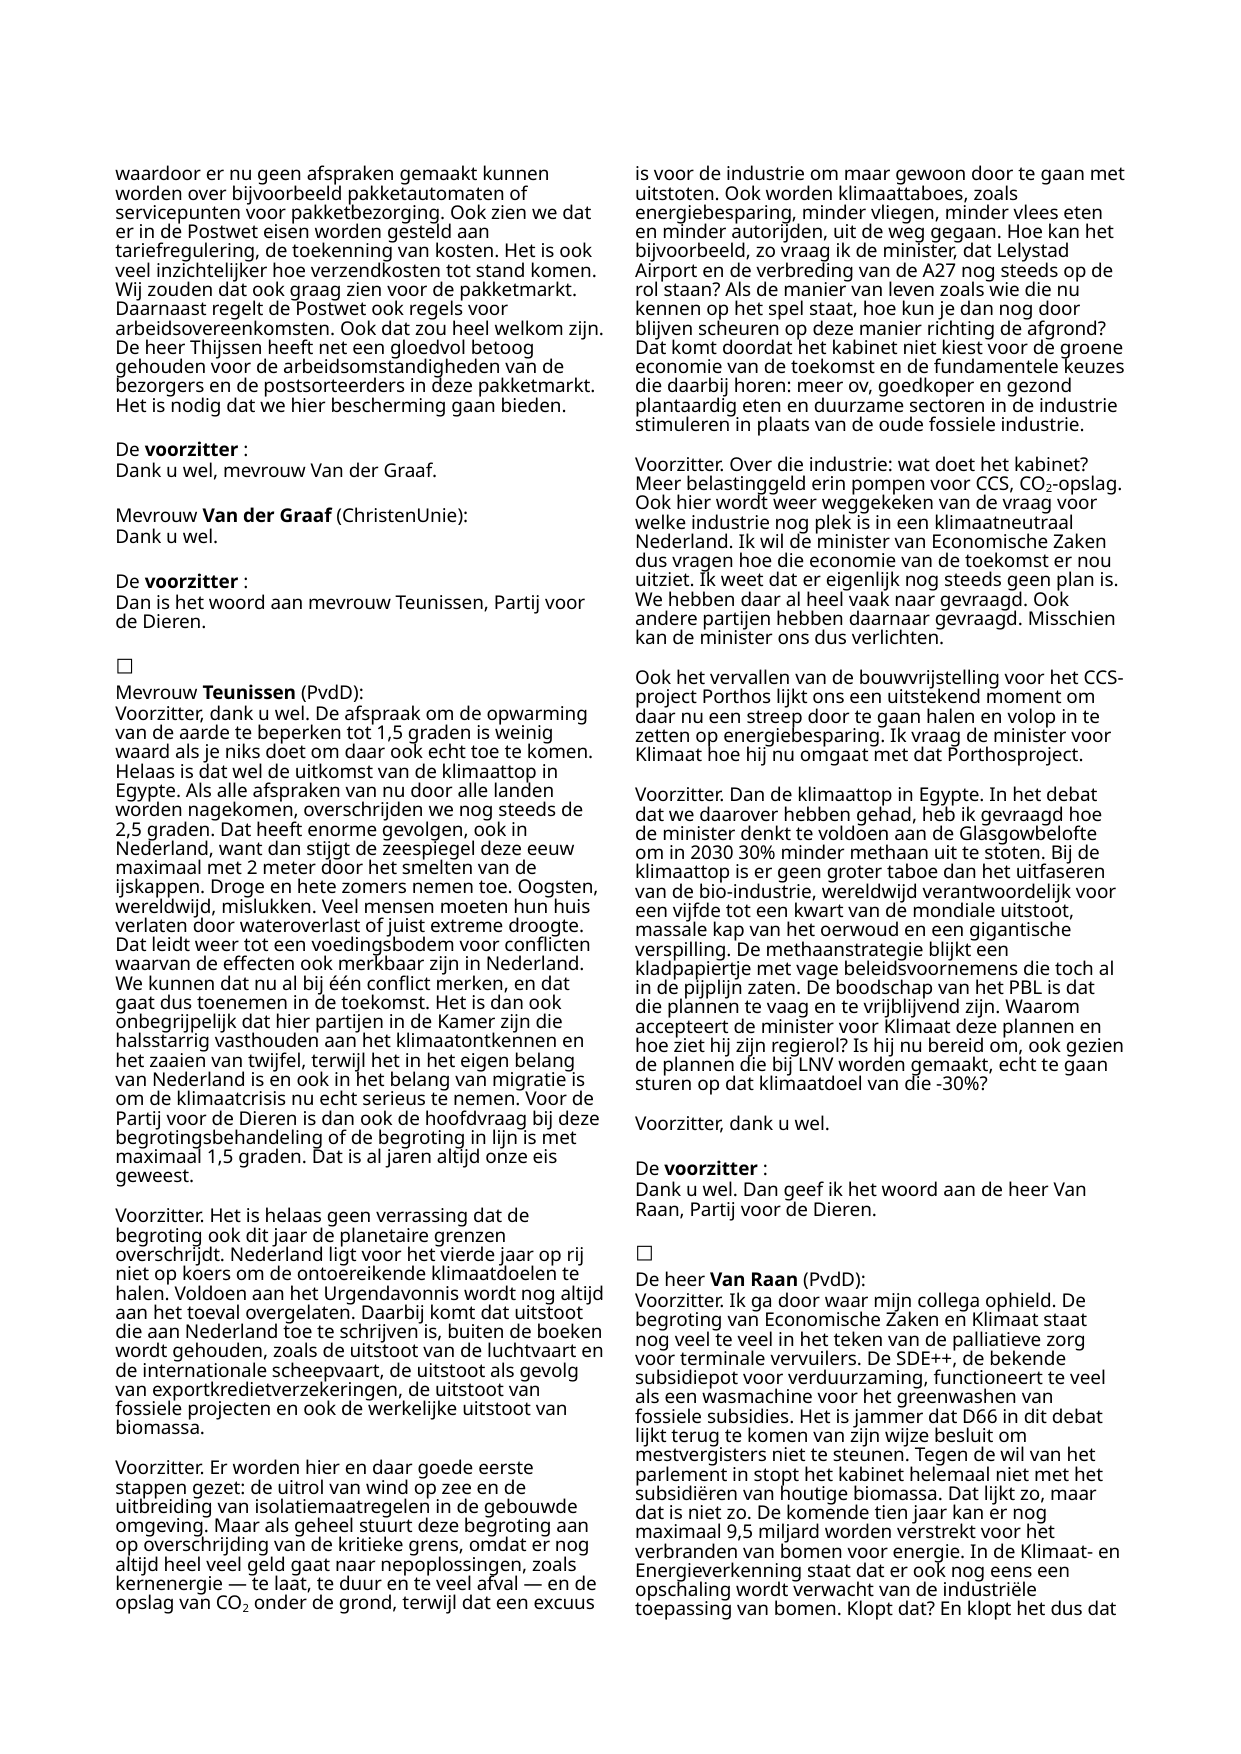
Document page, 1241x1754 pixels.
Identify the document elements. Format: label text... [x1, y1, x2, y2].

text De voorzitter : [115, 437, 605, 462]
text De heer Van Raan (PvdD): [635, 1266, 1125, 1292]
text is voor de industrie om maar gewoon door te gaan met uitstoten. Ook worden klimaattaboes, zoals energiebesparing, minder vliegen, minder vlees eten en minder autorijden, uit de weg gegaan. Hoe kan het bijvoorbeeld, zo vraag ik de minister, dat Lelystad Airport en de verbreding van de A27 nog steeds op de rol staan? Als de manier van leven zoals wie die nu kennen op het spel staat, hoe kun je dan nog door blijven scheuren op deze manier richting de afgrond? Dat komt doordat het kabinet niet kiest voor de groene economie van de toekomst en de fundamentele keuzes die daarbij horen: meer ov, goedkoper en gezond plantaardig eten en duurzame sectoren in de industrie stimuleren in plaats van de oude fossiele industrie. [635, 165, 1125, 435]
text Voorzitter, dank u wel. [635, 1115, 1125, 1135]
text ⬜ [115, 653, 605, 679]
text Dank u wel. Dan geef ik het woord aan de heer Van Raan, Partij voor de Dieren. [635, 1181, 1125, 1220]
text De voorzitter : [635, 1156, 1125, 1181]
text Voorzitter. Er worden hier en daar goede eerste stappen gezet: de uitrol van wind op zee en de uitbreiding van isolatiemaatregelen in de gebouwde omgeving. Maar als geheel stuurt deze begroting aan op overschrijding van de kritieke grens, omdat er nog altijd heel veel geld gaat naar nepoplossingen, zoals kernenergie — te laat, te duur en te veel afval — en de opslag van CO2 onder de grond, terwijl dat een excuus [115, 1459, 605, 1613]
text Ook het vervallen van de bouwvrijstelling voor het CCS-project Porthos lijkt ons een uitstekend moment om daar nu een streep door te gaan halen en volop in te zetten op energiebesparing. Ik vraag de minister voor Klimaat hoe hij nu omgaat met dat Porthosproject. [635, 669, 1125, 766]
text Voorzitter. Dan de klimaattop in Egypte. In het debat dat we daarover hebben gehad, heb ik gevraagd hoe de minister denkt te voldoen aan de Glasgowbelofte om in 2030 30% minder methaan uit te stoten. Bij de klimaattop is er geen groter taboe dan het uitfaseren van de bio-industrie, wereldwijd verantwoordelijk voor een vijfde tot een kwart van de mondiale uitstoot, massale kap van het oerwoud en een gigantische verspilling. De methaanstrategie blijkt een kladpapiertje met vage beleidsvoornemens die toch al in de pijplijn zaten. De boodschap van het PBL is dat die plannen te vaag en te vrijblijvend zijn. Waarom accepteert de minister voor Klimaat deze plannen en hoe ziet hij zijn regierol? Is hij nu bereid om, ook gezien de plannen die bij LNV worden gemaakt, echt te gaan sturen op dat klimaatdoel van die -30%? [635, 786, 1125, 1095]
text Voorzitter, dank u wel. De afspraak om de opwarming van de aarde te beperken tot 1,5 graden is weinig waard als je niks doet om daar ook echt toe te komen. Helaas is dat wel de uitkomst van de klimaattop in Egypte. Als alle afspraken van nu door alle landen worden nagekomen, overschrijden we nog steeds de 2,5 graden. Dat heeft enorme gevolgen, ook in Nederland, want dan stijgt de zeespiegel deze eeuw maximaal met 2 meter door het smelten van de ijskappen. Droge en hete zomers nemen toe. Oogsten, wereldwijd, mislukken. Veel mensen moeten hun huis verlaten door wateroverlast of juist extreme droogte. Dat leidt weer tot een voedingsbodem voor conflicten waarvan de effecten ook merkbaar zijn in Nederland. We kunnen dat nu al bij één conflict merken, en dat gaat dus toenemen in de toekomst. Het is dan ook onbegrijpelijk dat hier partijen in de Kamer zijn die halsstarrig vasthouden aan het klimaatontkennen en het zaaien van twijfel, terwijl het in het eigen belang van Nederland is en ook in het belang van migratie is om de klimaatcrisis nu echt serieus te nemen. Voor de Partij voor de Dieren is dan ook de hoofdvraag bij deze begrotingsbehandeling of de begroting in lijn is met maximaal 1,5 graden. Dat is al jaren altijd onze eis geweest. [115, 705, 605, 1187]
text waardoor er nu geen afspraken gemaakt kunnen worden over bijvoorbeeld pakketautomaten of servicepunten voor pakketbezorging. Ook zien we dat er in de Postwet eisen worden gesteld aan tariefregulering, de toekenning van kosten. Het is ook veel inzichtelijker hoe verzendkosten tot stand komen. Wij zouden dat ook graag zien voor de pakketmarkt. Daarnaast regelt de Postwet ook regels voor arbeidsovereenkomsten. Ook dat zou heel welkom zijn. De heer Thijssen heeft net een gloedvol betoog gehouden voor de arbeidsomstandigheden van de bezorgers en de postsorteerders in deze pakketmarkt. Het is nodig dat we hier bescherming gaan bieden. [115, 165, 605, 416]
text Dank u wel. [115, 528, 605, 547]
text Dank u wel, mevrouw Van der Graaf. [115, 462, 605, 482]
text De voorzitter : [115, 568, 605, 594]
text Voorzitter. Het is helaas geen verrassing dat de begroting ook dit jaar de planetaire grenzen overschrijdt. Nederland ligt voor het vierde jaar op rij niet op koers om de ontoereikende klimaatdoelen te halen. Voldoen aan het Urgendavonnis wordt nog altijd aan het toeval overgelaten. Daarbij komt dat uitstoot die aan Nederland toe te schrijven is, buiten de boeken wordt gehouden, zoals de uitstoot van de luchtvaart en de internationale scheepvaart, de uitstoot als gevolg van exportkredietverzekeringen, de uitstoot van fossiele projecten en ook de werkelijke uitstoot van biomassa. [115, 1207, 605, 1439]
text Dan is het woord aan mevrouw Teunissen, Partij voor de Dieren. [115, 594, 605, 633]
text ⬜ [635, 1241, 1125, 1266]
text Voorzitter. Over die industrie: wat doet het kabinet? Meer belastinggeld erin pompen voor CCS, CO2-opslag. Ook hier wordt weer weggekeken van de vraag voor welke industrie nog plek is in een klimaatneutraal Nederland. Ik wil de minister van Economische Zaken dus vragen hoe die economie van de toekomst er nou uitziet. Ik weet dat er eigenlijk nog steeds geen plan is. We hebben daar al heel vaak naar gevraagd. Ook andere partijen hebben daarnaar gevraagd. Misschien kan de minister ons dus verlichten. [635, 456, 1125, 648]
text Mevrouw Van der Graaf (ChristenUnie): [115, 502, 605, 528]
text Voorzitter. Ik ga door waar mijn collega ophield. De begroting van Economische Zaken en Klimaat staat nog veel te veel in het teken van de palliatieve zorg voor terminale vervuilers. De SDE++, de bekende subsidiepot voor verduurzaming, functioneert te veel als een wasmachine voor het greenwashen van fossiele subsidies. Het is jammer dat D66 in dit debat lijkt terug te komen van zijn wijze besluit om mestvergisters niet te steunen. Tegen de wil van het parlement in stopt het kabinet helemaal niet met het subsidiëren van houtige biomassa. Dat lijkt zo, maar dat is niet zo. De komende tien jaar kan er nog maximaal 9,5 miljard worden verstrekt voor het verbranden van bomen voor energie. In de Klimaat- en Energieverkenning staat dat er ook nog eens een opschaling wordt verwacht van de industriële toepassing van bomen. Klopt dat? En klopt het dus dat [635, 1292, 1125, 1620]
text Mevrouw Teunissen (PvdD): [115, 679, 605, 705]
